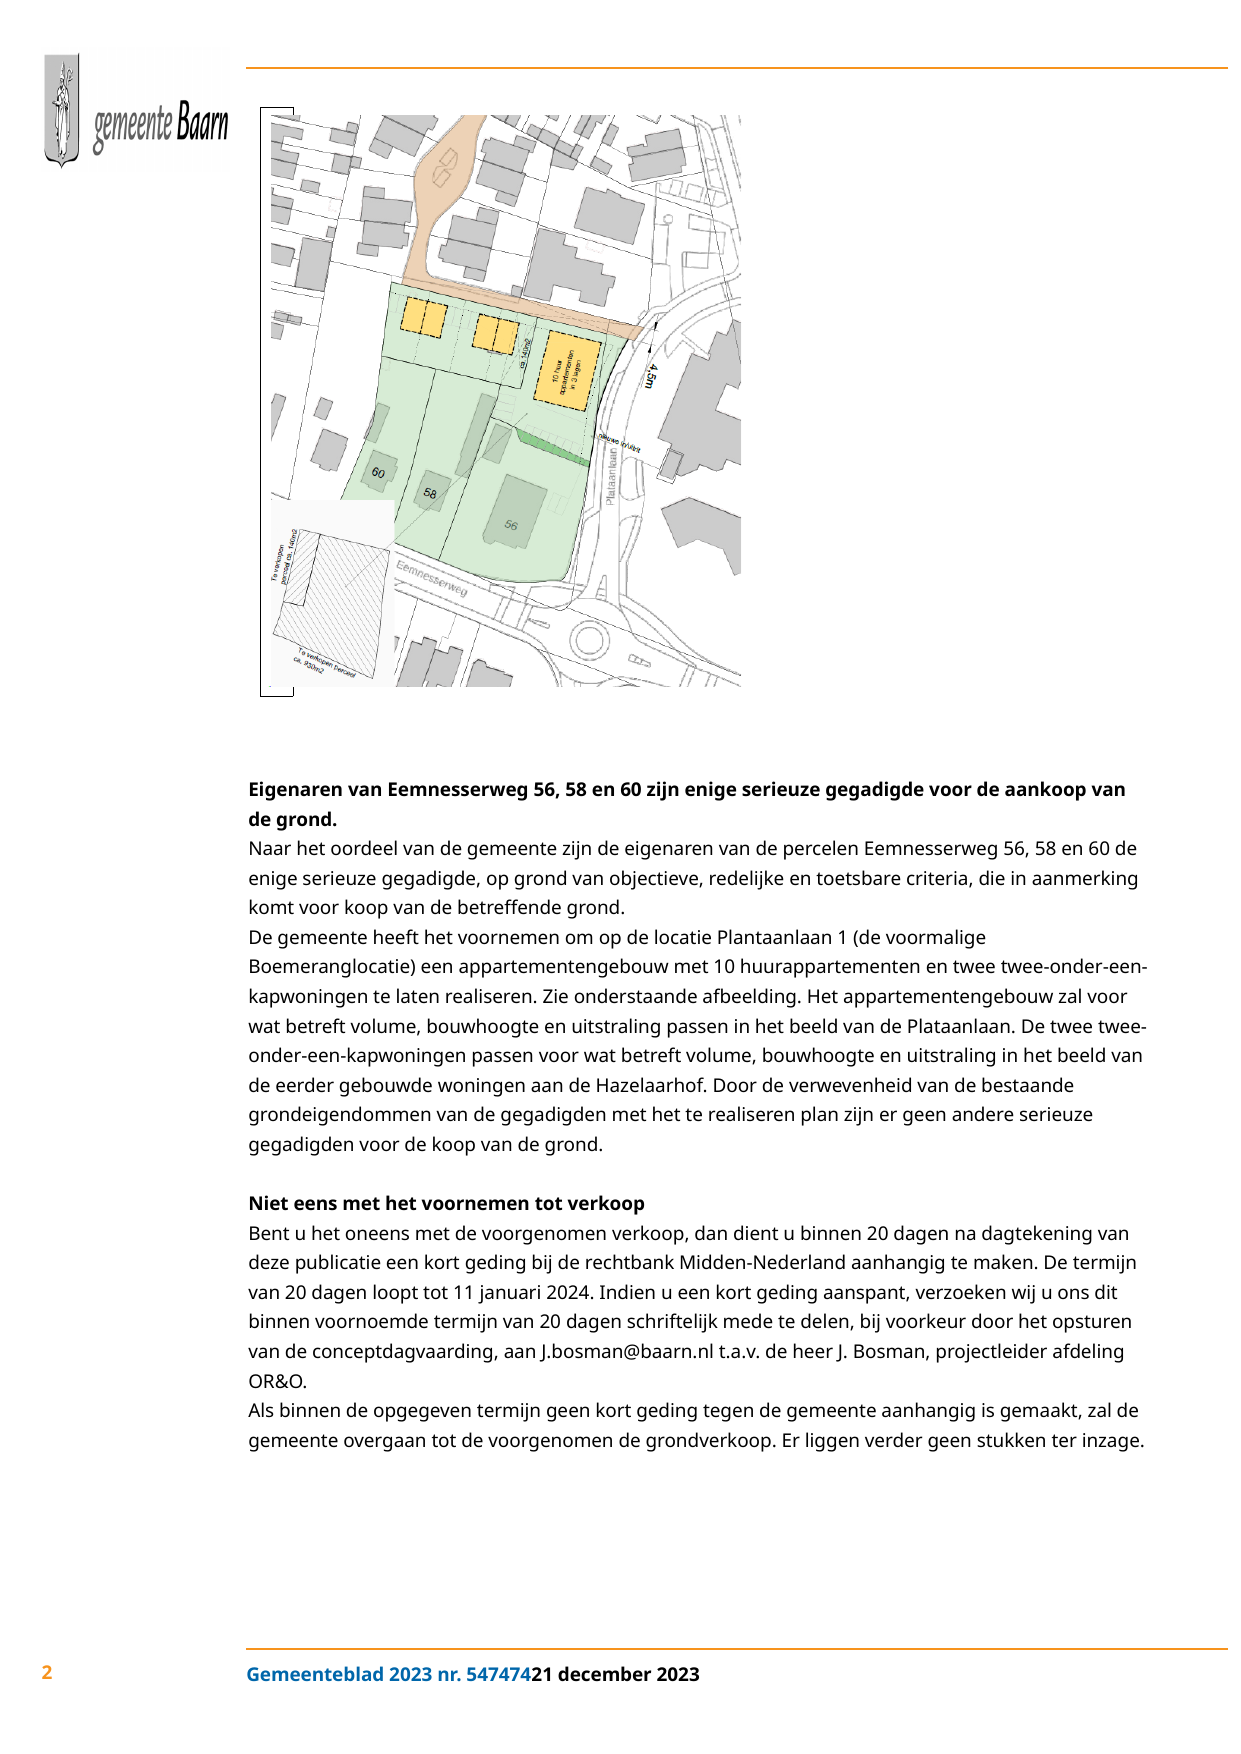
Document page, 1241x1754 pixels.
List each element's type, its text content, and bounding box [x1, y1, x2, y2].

text Naar het oordeel van de gemeente zijn de eigenaren van de percelen Eemnesserweg 56, 58 en 60 de enige serieuze gegadigde, op grond van objectieve, redelijke en toetsbare criteria, die in aanmerking komt voor koop van de betreffende grond. [248, 835, 1152, 920]
text Eigenaren van Eemnesserweg 56, 58 en 60 zijn enige serieuze gegadigde voor de aankoop van de grond. [248, 776, 1152, 831]
text De gemeente heeft het voornemen om op de locatie Plantaanlaan 1 (de voormalige Boemeranglocatie) een appartementengebouw met 10 huurappartementen en twee twee-onder-een-kapwoningen te laten realiseren. Zie onderstaande afbeelding. Het appartementengebouw zal voor wat betreft volume, bouwhoogte en uitstraling passen in het beeld van de Plataanlaan. De twee twee-onder-een-kapwoningen passen voor wat betreft volume, bouwhoogte en uitstraling in het beeld van de eerder gebouwde woningen aan de Hazelaarhof. Door de verwevenheid van de bestaande grondeigendommen van de gegadigden met het te realiseren plan zijn er geen andere serieuze gegadigden voor de koop van de grond. [248, 924, 1152, 1157]
text Als binnen de opgegeven termijn geen kort geding tegen de gemeente aanhangig is gemaakt, zal de gemeente overgaan tot de voorgenomen de grondverkoop. Er liggen verder geen stukken ter inzage. [248, 1397, 1152, 1453]
picture [41, 47, 231, 172]
text Niet eens met het voornemen tot verkoop [248, 1190, 1152, 1216]
text Bent u het oneens met de voorgenomen verkoop, dan dient u binnen 20 dagen na dagtekening van deze publicatie een kort geding bij de rechtbank Midden-Nederland aanhangig te maken. De termijn van 20 dagen loopt tot 11 januari 2024. Indien u een kort geding aanspant, verzoeken wij u ons dit binnen voornoemde termijn van 20 dagen schriftelijk mede te delen, bij voorkeur door het opsturen van de conceptdagvaarding, aan J.bosman@baarn.nl t.a.v. de heer J. Bosman, projectleider afdeling OR&O. [248, 1220, 1152, 1393]
picture [268, 115, 742, 687]
